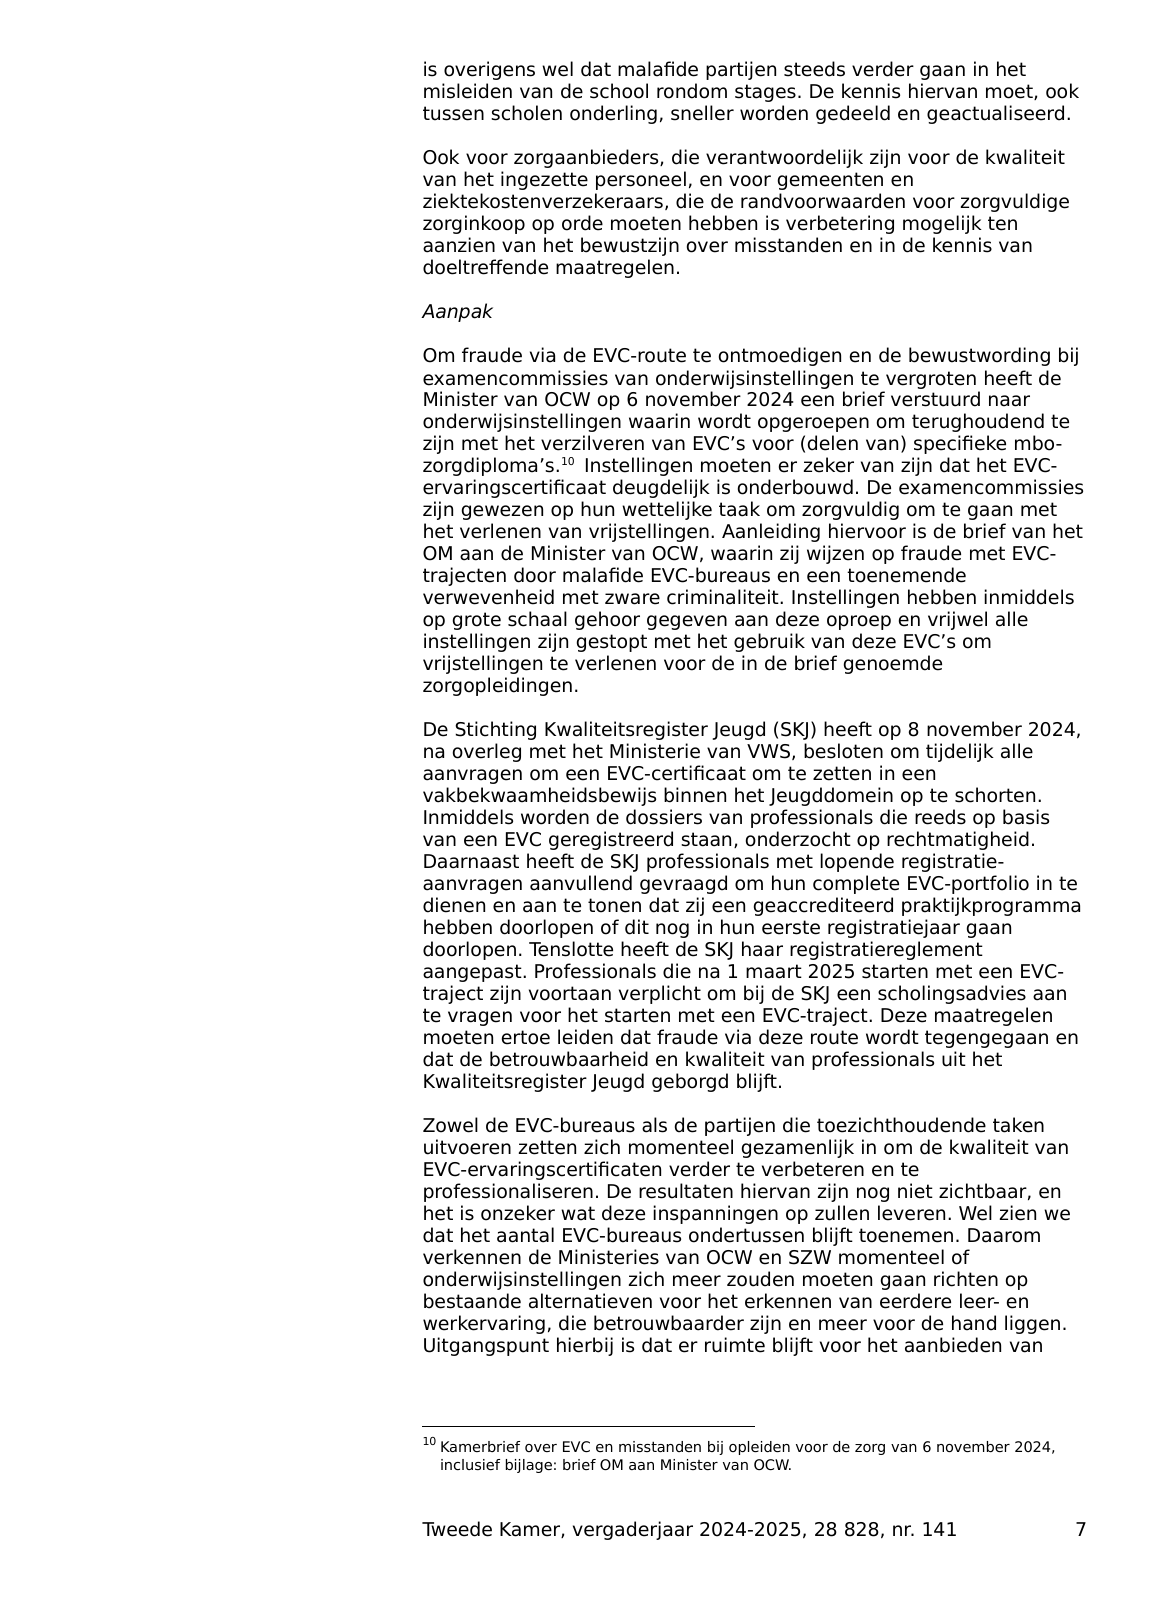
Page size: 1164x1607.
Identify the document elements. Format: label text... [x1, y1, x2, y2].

text Om fraude via de EVC-route te ontmoedigen en de bewustwording bij examencommissies van onderwijsinstellingen te vergroten heeft de Minister van OCW op 6 november 2024 een brief verstuurd naar onderwijsinstellingen waarin wordt opgeroepen om terughoudend te zijn met het verzilveren van EVC’s voor (delen van) specifieke mbo-zorgdiploma’s. Instellingen moeten er zeker van zijn dat het EVC-ervaringscertificaat deugdelijk is onderbouwd. De examencommissies zijn gewezen op hun wettelijke taak om zorgvuldig om te gaan met het verlenen van vrijstellingen. Aanleiding hiervoor is de brief van het OM aan de Minister van OCW, waarin zij wijzen op fraude met EVC-trajecten door malafide EVC-bureaus en een toenemende verwevenheid met zware criminaliteit. Instellingen hebben inmiddels op grote schaal gehoor gegeven aan deze oproep en vrijwel alle instellingen zijn gestopt met het gebruik van deze EVC’s om vrijstellingen te verlenen voor de in de brief genoemde zorgopleidingen. [422, 345, 1087, 697]
text Zowel de EVC-bureaus als de partijen die toezichthoudende taken uitvoeren zetten zich momenteel gezamenlijk in om de kwaliteit van EVC-ervaringscertificaten verder te verbeteren en te professionaliseren. De resultaten hiervan zijn nog niet zichtbaar, en het is onzeker wat deze inspanningen op zullen leveren. Wel zien we dat het aantal EVC-bureaus ondertussen blijft toenemen. Daarom verkennen de Ministeries van OCW en SZW momenteel of onderwijsinstellingen zich meer zouden moeten gaan richten op bestaande alternatieven voor het erkennen van eerdere leer- en werkervaring, die betrouwbaarder zijn en meer voor de hand liggen. Uitgangspunt hierbij is dat er ruimte blijft voor het aanbieden van [422, 1115, 1087, 1357]
text Kamerbrief over EVC en misstanden bij opleiden voor de zorg van 6 november 2024, inclusief bijlage: brief OM aan Minister van OCW. [422, 1435, 1087, 1474]
subtitle Aanpak [422, 301, 1087, 323]
text De Stichting Kwaliteitsregister Jeugd (SKJ) heeft op 8 november 2024, na overleg met het Ministerie van VWS, besloten om tijdelijk alle aanvragen om een EVC-certificaat om te zetten in een vakbekwaamheidsbewijs binnen het Jeugddomein op te schorten. Inmiddels worden de dossiers van professionals die reeds op basis van een EVC geregistreerd staan, onderzocht op rechtmatigheid. Daarnaast heeft de SKJ professionals met lopende registratie-aanvragen aanvullend gevraagd om hun complete EVC-portfolio in te dienen en aan te tonen dat zij een geaccrediteerd praktijkprogramma hebben doorlopen of dit nog in hun eerste registratiejaar gaan doorlopen. Tenslotte heeft de SKJ haar registratiereglement aangepast. Professionals die na 1 maart 2025 starten met een EVC-traject zijn voortaan verplicht om bij de SKJ een scholingsadvies aan te vragen voor het starten met een EVC-traject. Deze maatregelen moeten ertoe leiden dat fraude via deze route wordt tegengegaan en dat de betrouwbaarheid en kwaliteit van professionals uit het Kwaliteitsregister Jeugd geborgd blijft. [422, 719, 1087, 1093]
text Ook voor zorgaanbieders, die verantwoordelijk zijn voor de kwaliteit van het ingezette personeel, en voor gemeenten en ziektekostenverzekeraars, die de randvoorwaarden voor zorgvuldige zorginkoop op orde moeten hebben is verbetering mogelijk ten aanzien van het bewustzijn over misstanden en in de kennis van doeltreffende maatregelen. [422, 147, 1087, 279]
text is overigens wel dat malafide partijen steeds verder gaan in het misleiden van de school rondom stages. De kennis hiervan moet, ook tussen scholen onderling, sneller worden gedeeld en geactualiseerd. [422, 59, 1087, 125]
